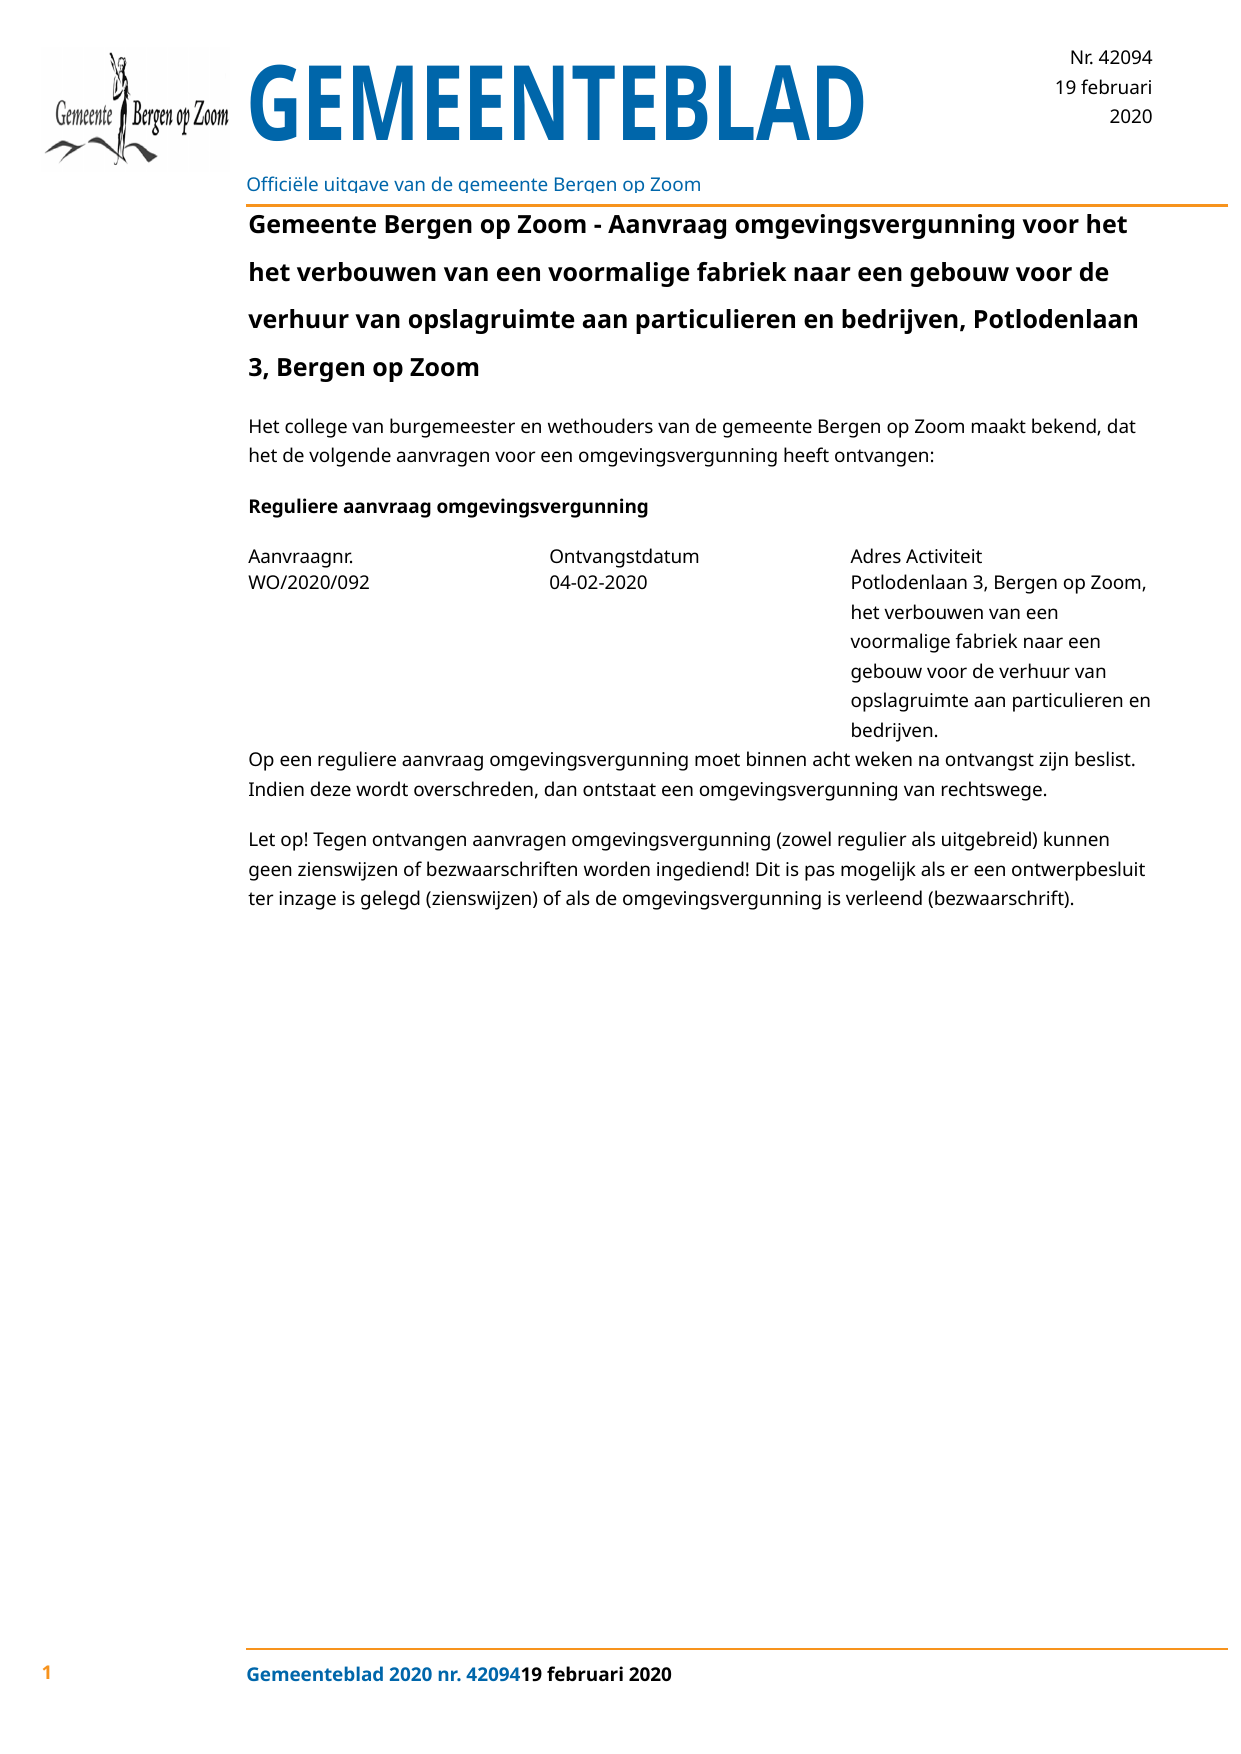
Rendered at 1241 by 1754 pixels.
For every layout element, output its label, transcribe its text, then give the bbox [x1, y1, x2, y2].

table_header Ontvangstdatum [549, 544, 850, 569]
table_cell 04-02-2020 [549, 569, 850, 743]
text Gemeente Bergen op Zoom - Aanvraag omgevingsvergunning voor het het verbouwen van een voormalige fabriek naar een gebouw voor de verhuur van opslagruimte aan particulieren en bedrijven, Potlodenlaan 3, Bergen op Zoom [248, 207, 1152, 384]
table_header Adres Activiteit [850, 544, 1152, 569]
table_header Aanvraagnr. [248, 544, 549, 569]
table_cell Potlodenlaan 3, Bergen op Zoom, het verbouwen van een voormalige fabriek naar een gebouw voor de verhuur van opslagruimte aan particulieren en bedrijven. [850, 569, 1152, 743]
text Let op! Tegen ontvangen aanvragen omgevingsvergunning (zowel regulier als uitgebreid) kunnen geen zienswijzen of bezwaarschriften worden ingediend! Dit is pas mogelijk als er een ontwerpbesluit ter inzage is gelegd (zienswijzen) of als de omgevingsvergunning is verleend (bezwaarschrift). [248, 826, 1152, 911]
table_cell WO/2020/092 [248, 569, 549, 743]
text Op een reguliere aanvraag omgevingsvergunning moet binnen acht weken na ontvangst zijn beslist. Indien deze wordt overschreden, dan ontstaat een omgevingsvergunning van rechtswege. [248, 746, 1152, 802]
text Het college van burgemeester en wethouders van de gemeente Bergen op Zoom maakt bekend, dat het de volgende aanvragen voor een omgevingsvergunning heeft ontvangen: [248, 413, 1152, 468]
text Reguliere aanvraag omgevingsvergunning [248, 493, 1152, 519]
picture [41, 47, 231, 172]
